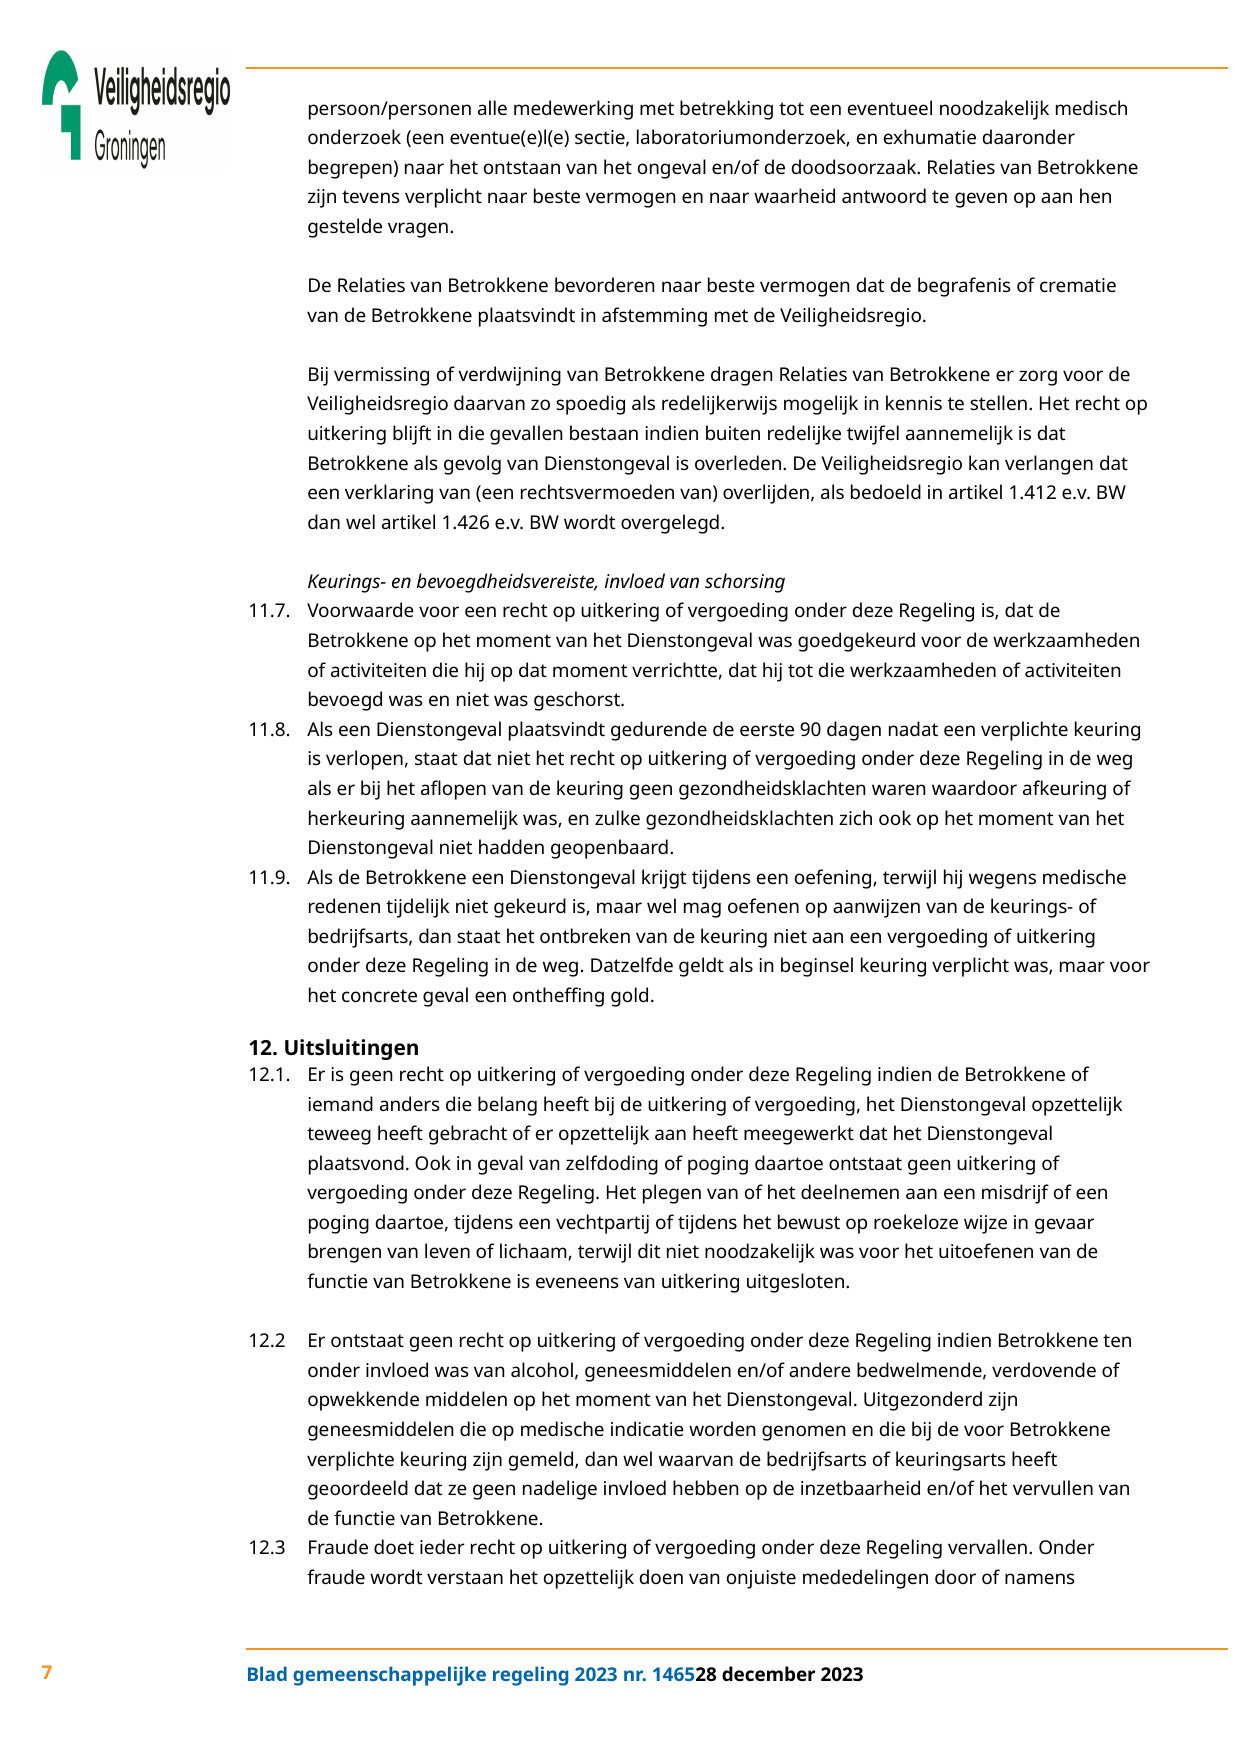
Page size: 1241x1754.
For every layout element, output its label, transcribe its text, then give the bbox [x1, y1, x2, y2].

list Er ontstaat geen recht op uitkering of vergoeding onder deze Regeling indien Betrokkene ten onder invloed was van alcohol, geneesmiddelen en/of andere bedwelmende, verdovende of opwekkende middelen op het moment van het Dienstongeval. Uitgezonderd zijn geneesmiddelen die op medische indicatie worden genomen en die bij de voor Betrokkene verplichte keuring zijn gemeld, dan wel waarvan de bedrijfsarts of keuringsarts heeft geoordeeld dat ze geen nadelige invloed hebben op de inzetbaarheid en/of het vervullen van de functie van Betrokkene. [248, 1327, 1152, 1531]
text 12. Uitsluitingen [248, 1033, 1152, 1061]
list Bij vermissing of verdwijning van Betrokkene dragen Relaties van Betrokkene er zorg voor de Veiligheidsregio daarvan zo spoedig als redelijkerwijs mogelijk in kennis te stellen. Het recht op uitkering blijft in die gevallen bestaan indien buiten redelijke twijfel aannemelijk is dat Betrokkene als gevolg van Dienstongeval is overleden. De Veiligheidsregio kan verlangen dat een verklaring van (een rechtsvermoeden van) overlijden, als bedoeld in artikel 1.412 e.v. BW dan wel artikel 1.426 e.v. BW wordt overgelegd. [248, 361, 1152, 535]
list persoon/personen alle medewerking met betrekking tot een eventueel noodzakelijk medisch onderzoek (een eventue(e)l(e) sectie, laboratoriumonderzoek, en exhumatie daaronder begrepen) naar het ontstaan van het ongeval en/of de doodsoorzaak. Relaties van Betrokkene zijn tevens verplicht naar beste vermogen en naar waarheid antwoord te geven op aan hen gestelde vragen. [248, 95, 1152, 239]
list Als de Betrokkene een Dienstongeval krijgt tijdens een oefening, terwijl hij wegens medische redenen tijdelijk niet gekeurd is, maar wel mag oefenen op aanwijzen van de keurings- of bedrijfsarts, dan staat het ontbreken van de keuring niet aan een vergoeding of uitkering onder deze Regeling in de weg. Datzelfde geldt als in beginsel keuring verplicht was, maar voor het concrete geval een ontheffing gold. [248, 864, 1152, 1008]
list Keurings- en bevoegdheidsvereiste, invloed van schorsing [248, 568, 1152, 594]
list De Relaties van Betrokkene bevorderen naar beste vermogen dat de begrafenis of crematie van de Betrokkene plaatsvindt in afstemming met de Veiligheidsregio. [248, 272, 1152, 328]
list Er is geen recht op uitkering of vergoeding onder deze Regeling indien de Betrokkene of iemand anders die belang heeft bij de uitkering of vergoeding, het Dienstongeval opzettelijk teweeg heeft gebracht of er opzettelijk aan heeft meegewerkt dat het Dienstongeval plaatsvond. Ook in geval van zelfdoding of poging daartoe ontstaat geen uitkering of vergoeding onder deze Regeling. Het plegen van of het deelnemen aan een misdrijf of een poging daartoe, tijdens een vechtpartij of tijdens het bewust op roekeloze wijze in gevaar brengen van leven of lichaam, terwijl dit niet noodzakelijk was voor het uitoefenen van de functie van Betrokkene is eveneens van uitkering uitgesloten. [248, 1061, 1152, 1294]
list Voorwaarde voor een recht op uitkering of vergoeding onder deze Regeling is, dat de Betrokkene op het moment van het Dienstongeval was goedgekeurd voor de werkzaamheden of activiteiten die hij op dat moment verrichtte, dat hij tot die werkzaamheden of activiteiten bevoegd was en niet was geschorst. [248, 598, 1152, 712]
list Als een Dienstongeval plaatsvindt gedurende de eerste 90 dagen nadat een verplichte keuring is verlopen, staat dat niet het recht op uitkering of vergoeding onder deze Regeling in de weg als er bij het aflopen van de keuring geen gezondheidsklachten waren waardoor afkeuring of herkeuring aannemelijk was, en zulke gezondheidsklachten zich ook op het moment van het Dienstongeval niet hadden geopenbaard. [248, 716, 1152, 860]
list Fraude doet ieder recht op uitkering of vergoeding onder deze Regeling vervallen. Onder fraude wordt verstaan het opzettelijk doen van onjuiste mededelingen door of namens [248, 1534, 1152, 1590]
picture [41, 47, 231, 172]
